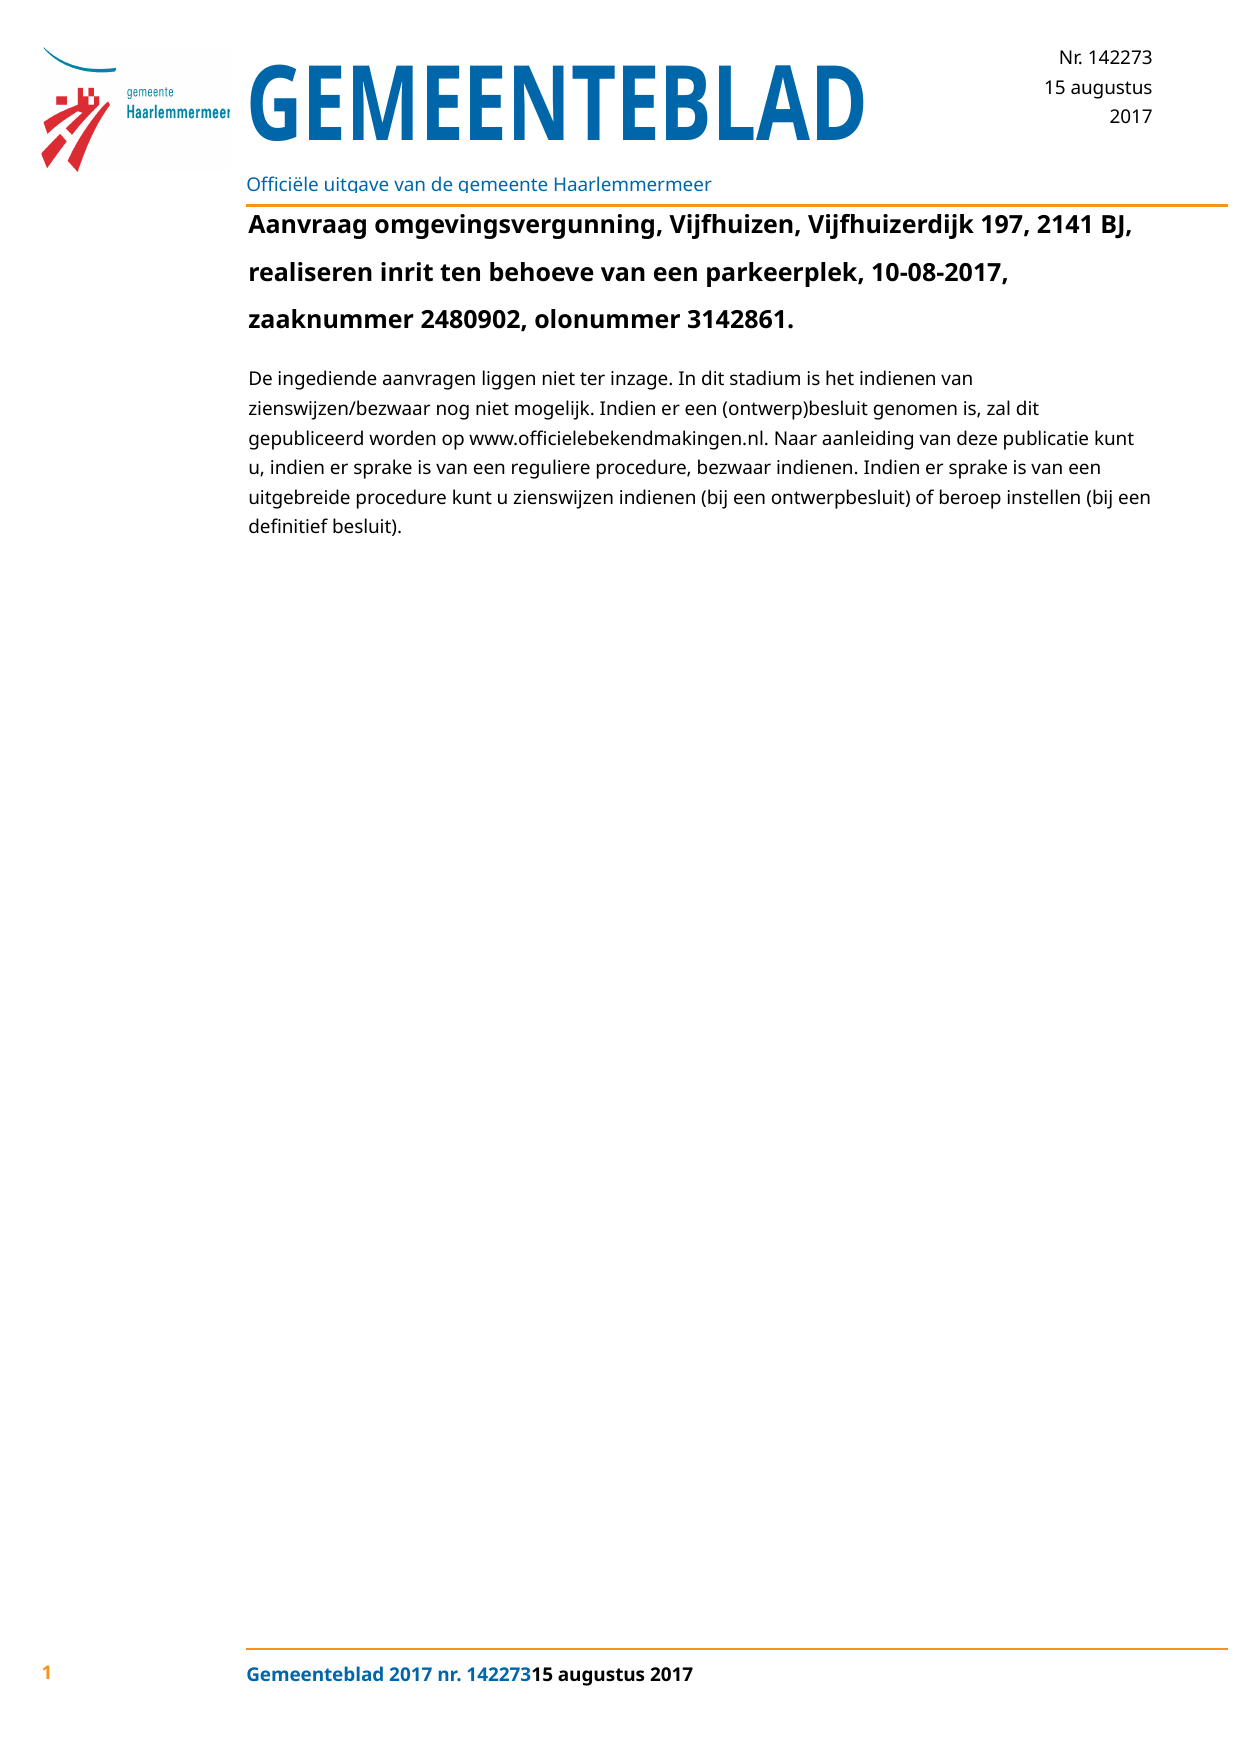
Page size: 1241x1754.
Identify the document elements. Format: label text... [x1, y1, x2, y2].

picture [41, 47, 231, 172]
text Aanvraag omgevingsvergunning, Vijfhuizen, Vijfhuizerdijk 197, 2141 BJ, realiseren inrit ten behoeve van een parkeerplek, 10-08-2017, zaaknummer 2480902, olonummer 3142861. [248, 207, 1152, 336]
text De ingediende aanvragen liggen niet ter inzage. In dit stadium is het indienen van zienswijzen/bezwaar nog niet mogelijk. Indien er een (ontwerp)besluit genomen is, zal dit gepubliceerd worden op www.officielebekendmakingen.nl. Naar aanleiding van deze publicatie kunt u, indien er sprake is van een reguliere procedure, bezwaar indienen. Indien er sprake is van een uitgebreide procedure kunt u zienswijzen indienen (bij een ontwerpbesluit) of beroep instellen (bij een definitief besluit). [248, 366, 1152, 539]
